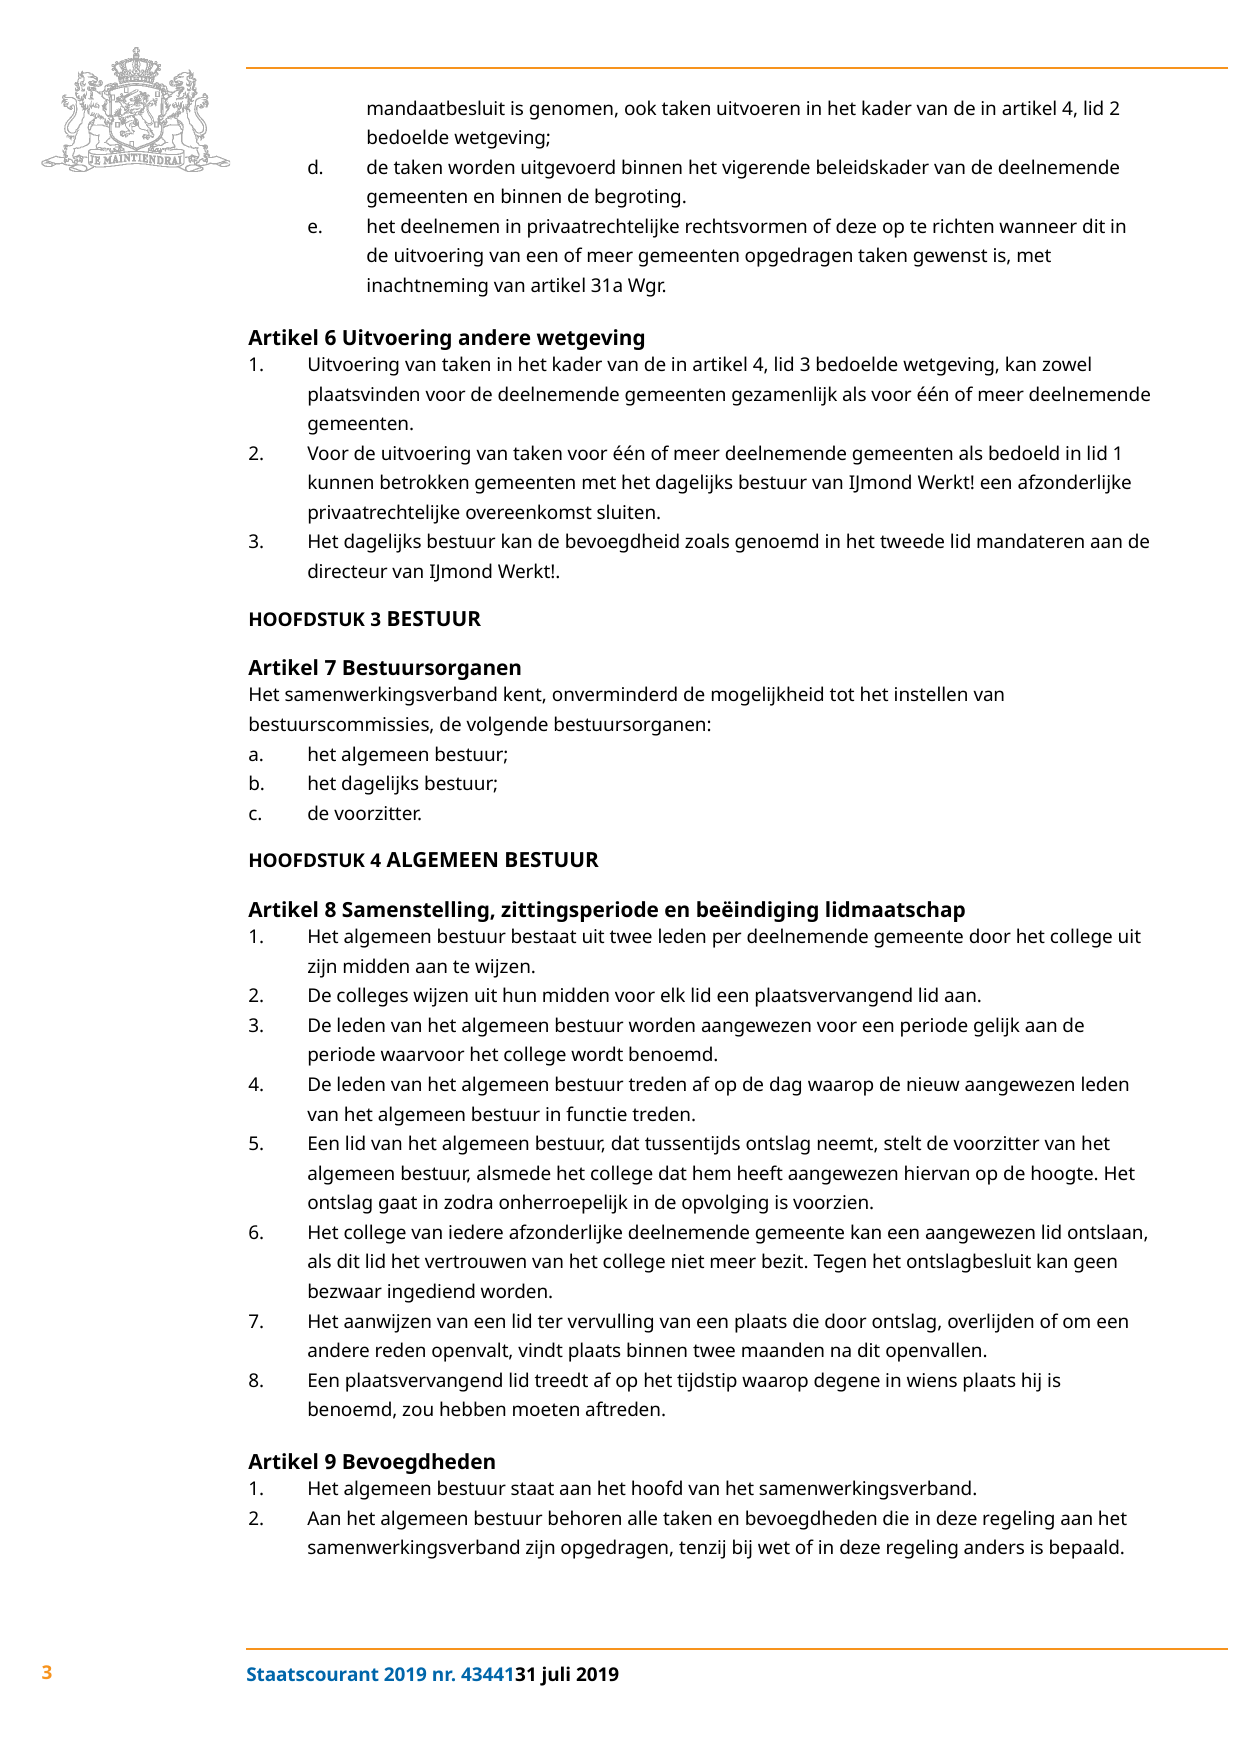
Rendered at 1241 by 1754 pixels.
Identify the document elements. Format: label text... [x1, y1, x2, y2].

text HOOFDSTUK 4 ALGEMEEN BESTUUR [248, 846, 1152, 874]
list Uitvoering van taken in het kader van de in artikel 4, lid 3 bedoelde wetgeving, kan zowel plaatsvinden voor de deelnemende gemeenten gezamenlijk als voor één of meer deelnemende gemeenten. [248, 351, 1152, 436]
list Voor de uitvoering van taken voor één of meer deelnemende gemeenten als bedoeld in lid 1 kunnen betrokken gemeenten met het dagelijks bestuur van IJmond Werkt! een afzonderlijke privaatrechtelijke overeenkomst sluiten. [248, 440, 1152, 525]
text Artikel 8 Samenstelling, zittingsperiode en beëindiging lidmaatschap [248, 895, 1152, 923]
list Het dagelijks bestuur kan de bevoegdheid zoals genoemd in het tweede lid mandateren aan de directeur van IJmond Werkt!. [248, 529, 1152, 584]
list De leden van het algemeen bestuur treden af op de dag waarop de nieuw aangewezen leden van het algemeen bestuur in functie treden. [248, 1071, 1152, 1126]
list Een lid van het algemeen bestuur, dat tussentijds ontslag neemt, stelt de voorzitter van het algemeen bestuur, alsmede het college dat hem heeft aangewezen hiervan op de hoogte. Het ontslag gaat in zodra onherroepelijk in de opvolging is voorzien. [248, 1130, 1152, 1215]
list Het college van iedere afzonderlijke deelnemende gemeente kan een aangewezen lid ontslaan, als dit lid het vertrouwen van het college niet meer bezit. Tegen het ontslagbesluit kan geen bezwaar ingediend worden. [248, 1219, 1152, 1304]
list Een plaatsvervangend lid treedt af op het tijdstip waarop degene in wiens plaats hij is benoemd, zou hebben moeten aftreden. [248, 1367, 1152, 1422]
list de voorzitter. [248, 800, 1152, 826]
list De colleges wijzen uit hun midden voor elk lid een plaatsvervangend lid aan. [248, 982, 1152, 1008]
picture [41, 47, 231, 172]
list het deelnemen in privaatrechtelijke rechtsvormen of deze op te richten wanneer dit in de uitvoering van een of meer gemeenten opgedragen taken gewenst is, met inachtneming van artikel 31a Wgr. [307, 213, 1152, 298]
list De leden van het algemeen bestuur worden aangewezen voor een periode gelijk aan de periode waarvoor het college wordt benoemd. [248, 1012, 1152, 1067]
text HOOFDSTUK 3 BESTUUR [248, 604, 1152, 632]
list Het algemeen bestuur staat aan het hoofd van het samenwerkingsverband. [248, 1475, 1152, 1501]
list Aan het algemeen bestuur behoren alle taken en bevoegdheden die in deze regeling aan het samenwerkingsverband zijn opgedragen, tenzij bij wet of in deze regeling anders is bepaald. [248, 1505, 1152, 1560]
list het algemeen bestuur; [248, 741, 1152, 766]
list het dagelijks bestuur; [248, 770, 1152, 796]
list de taken worden uitgevoerd binnen het vigerende beleidskader van de deelnemende gemeenten en binnen de begroting. [307, 154, 1152, 209]
text Het samenwerkingsverband kent, onverminderd de mogelijkheid tot het instellen van bestuurscommissies, de volgende bestuursorganen: [248, 682, 1152, 737]
list mandaatbesluit is genomen, ook taken uitvoeren in het kader van de in artikel 4, lid 2 bedoelde wetgeving; [307, 95, 1152, 150]
list Het algemeen bestuur bestaat uit twee leden per deelnemende gemeente door het college uit zijn midden aan te wijzen. [248, 923, 1152, 978]
list Het aanwijzen van een lid ter vervulling van een plaats die door ontslag, overlijden of om een andere reden openvalt, vindt plaats binnen twee maanden na dit openvallen. [248, 1308, 1152, 1363]
text Artikel 9 Bevoegdheden [248, 1447, 1152, 1475]
text Artikel 7 Bestuursorganen [248, 653, 1152, 682]
text Artikel 6 Uitvoering andere wetgeving [248, 323, 1152, 351]
